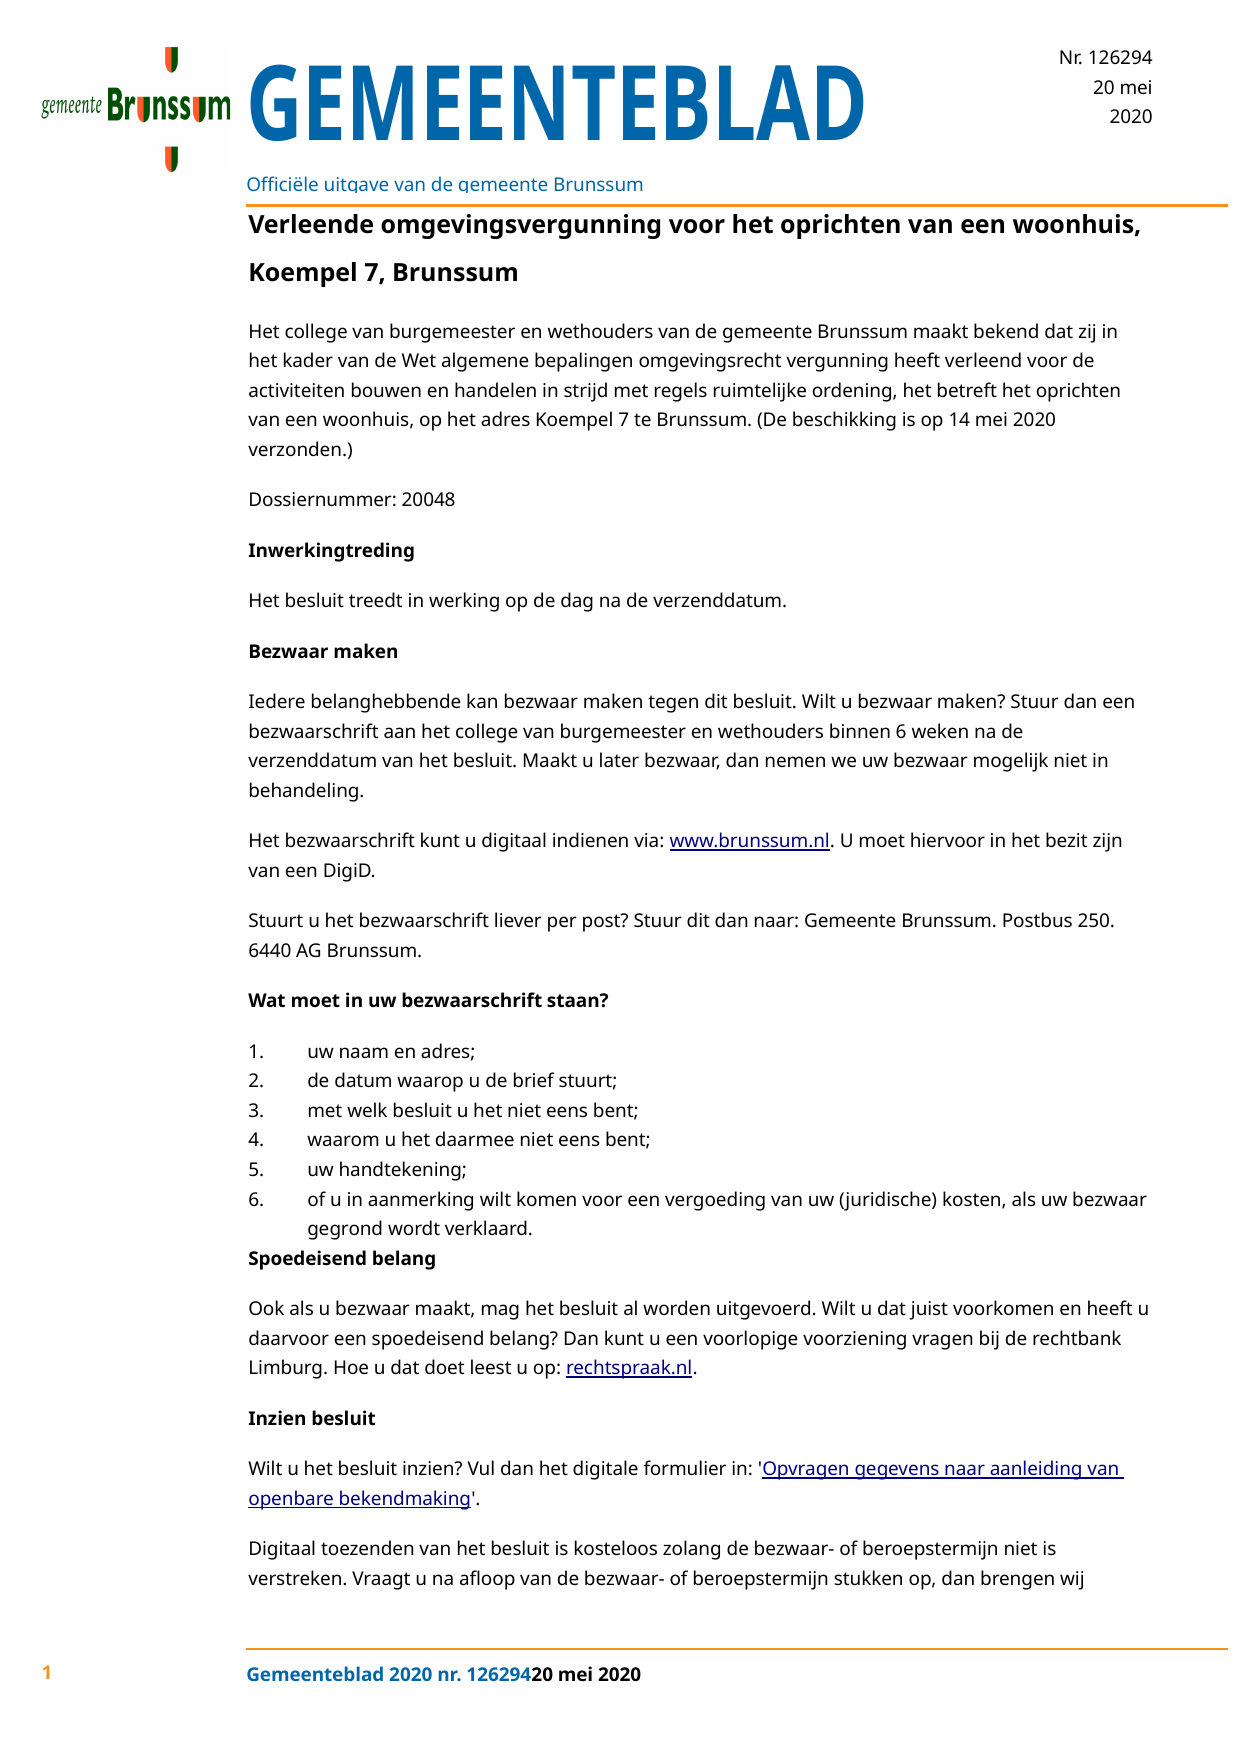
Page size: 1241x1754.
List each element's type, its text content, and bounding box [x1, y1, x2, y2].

text Dossiernummer: 20048 [248, 487, 1152, 512]
text Wilt u het besluit inzien? Vul dan het digitale formulier in: 'Opvragen gegevens naar aanleiding van openbare bekendmaking'. [248, 1455, 1152, 1511]
text Spoedeisend belang [248, 1245, 1152, 1271]
text Wat moet in uw bezwaarschrift staan? [248, 987, 1152, 1013]
list uw naam en adres; [248, 1038, 1152, 1064]
text Inwerkingtreding [248, 537, 1152, 563]
picture [41, 47, 231, 172]
list de datum waarop u de brief stuurt; [248, 1067, 1152, 1093]
list uw handtekening; [248, 1156, 1152, 1182]
list waarom u het daarmee niet eens bent; [248, 1127, 1152, 1152]
text Bezwaar maken [248, 638, 1152, 664]
text Het bezwaarschrift kunt u digitaal indienen via: www.brunssum.nl. U moet hiervoor in het bezit zijn van een DigiD. [248, 827, 1152, 883]
text Inzien besluit [248, 1405, 1152, 1431]
text Iedere belanghebbende kan bezwaar maken tegen dit besluit. Wilt u bezwaar maken? Stuur dan een bezwaarschrift aan het college van burgemeester en wethouders binnen 6 weken na de verzenddatum van het besluit. Maakt u later bezwaar, dan nemen we uw bezwaar mogelijk niet in behandeling. [248, 688, 1152, 803]
text Het college van burgemeester en wethouders van de gemeente Brunssum maakt bekend dat zij in het kader van de Wet algemene bepalingen omgevingsrecht vergunning heeft verleend voor de activiteiten bouwen en handelen in strijd met regels ruimtelijke ordening, het betreft het oprichten van een woonhuis, op het adres Koempel 7 te Brunssum. (De beschikking is op 14 mei 2020 verzonden.) [248, 318, 1152, 462]
text Ook als u bezwaar maakt, mag het besluit al worden uitgevoerd. Wilt u dat juist voorkomen en heeft u daarvoor een spoedeisend belang? Dan kunt u een voorlopige voorziening vragen bij de rechtbank Limburg. Hoe u dat doet leest u op: rechtspraak.nl. [248, 1295, 1152, 1380]
text Stuurt u het bezwaarschrift liever per post? Stuur dit dan naar: Gemeente Brunssum. Postbus 250. 6440 AG Brunssum. [248, 907, 1152, 963]
text Het besluit treedt in werking op de dag na de verzenddatum. [248, 587, 1152, 613]
text Digitaal toezenden van het besluit is kosteloos zolang de bezwaar- of beroepstermijn niet is verstreken. Vraagt u na afloop van de bezwaar- of beroepstermijn stukken op, dan brengen wij [248, 1535, 1152, 1591]
list of u in aanmerking wilt komen voor een vergoeding van uw (juridische) kosten, als uw bezwaar gegrond wordt verklaard. [248, 1186, 1152, 1241]
text Verleende omgevingsvergunning voor het oprichten van een woonhuis, Koempel 7, Brunssum [248, 207, 1152, 288]
list met welk besluit u het niet eens bent; [248, 1097, 1152, 1123]
